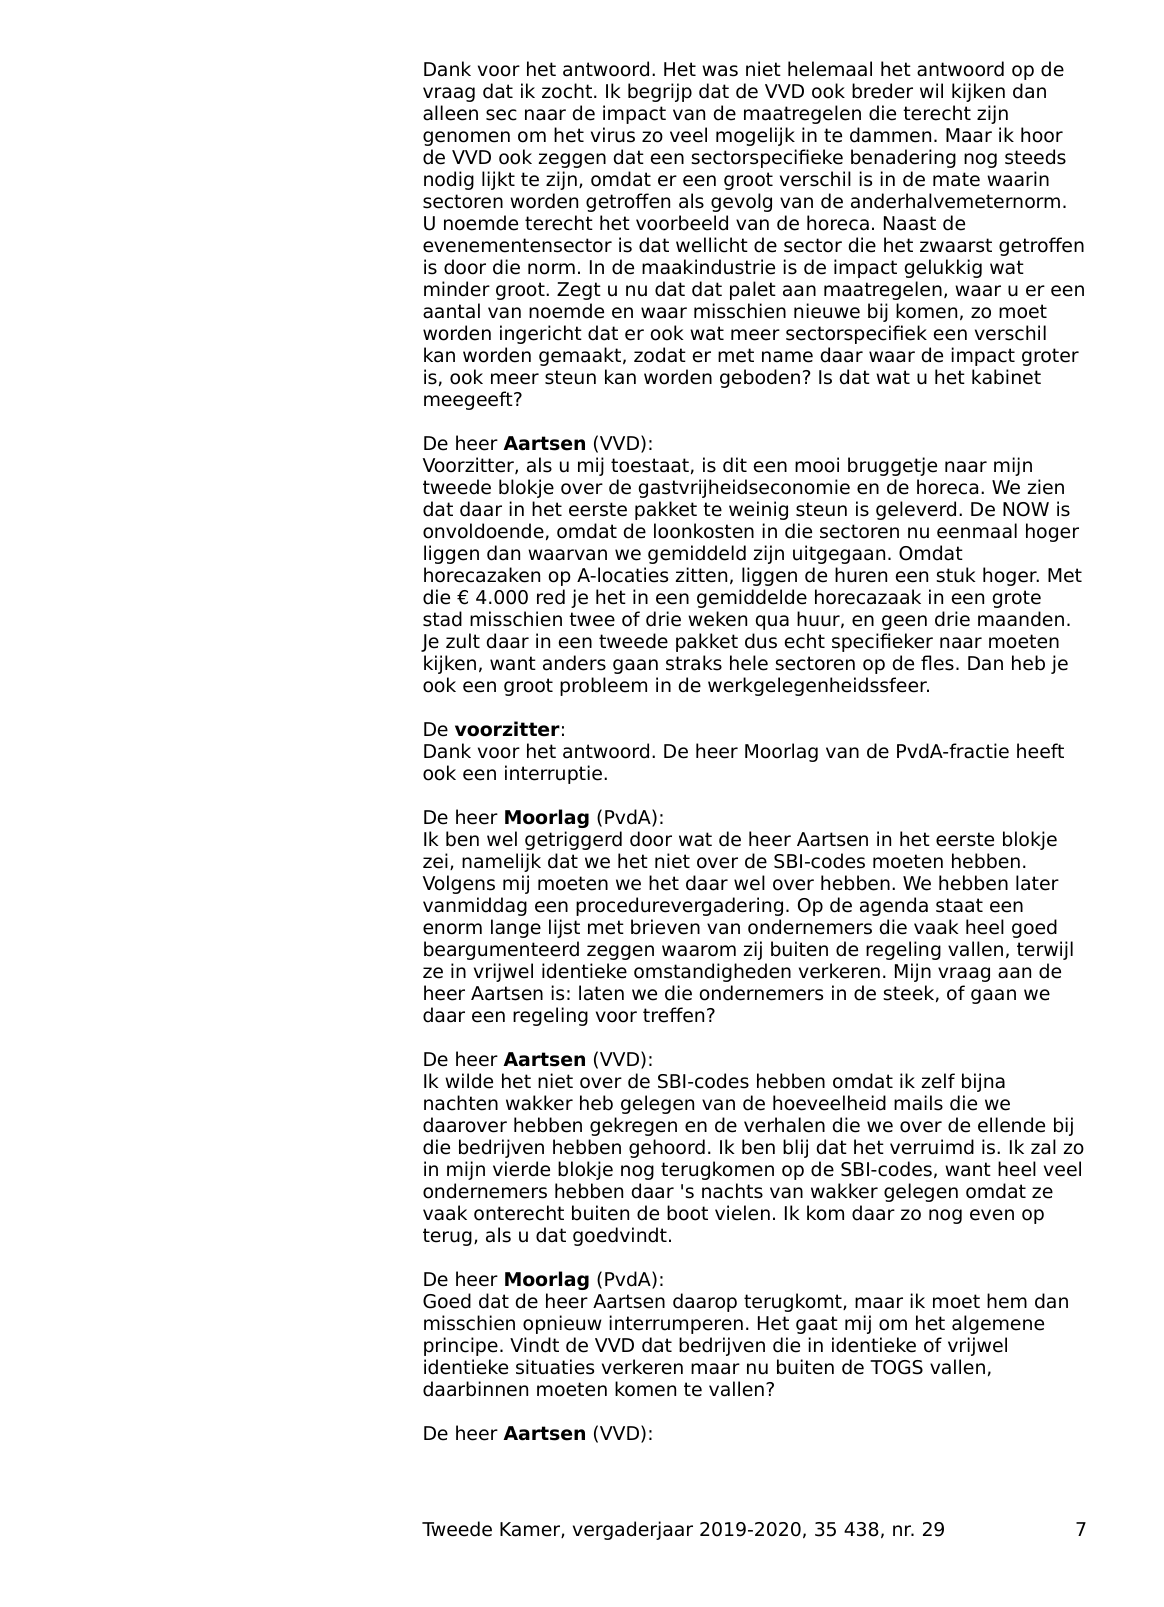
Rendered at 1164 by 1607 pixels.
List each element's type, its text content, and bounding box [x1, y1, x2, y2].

text Dank voor het antwoord. De heer Moorlag van de PvdA-fractie heeft ook een interruptie. [422, 741, 1087, 785]
text Goed dat de heer Aartsen daarop terugkomt, maar ik moet hem dan misschien opnieuw interrumperen. Het gaat mij om het algemene principe. Vindt de VVD dat bedrijven die in identieke of vrijwel identieke situaties verkeren maar nu buiten de TOGS vallen, daarbinnen moeten komen te vallen? [422, 1291, 1087, 1401]
text De heer Moorlag (PvdA): [422, 1269, 1087, 1291]
text Dank voor het antwoord. Het was niet helemaal het antwoord op de vraag dat ik zocht. Ik begrijp dat de VVD ook breder wil kijken dan alleen sec naar de impact van de maatregelen die terecht zijn genomen om het virus zo veel mogelijk in te dammen. Maar ik hoor de VVD ook zeggen dat een sectorspecifieke benadering nog steeds nodig lijkt te zijn, omdat er een groot verschil is in de mate waarin sectoren worden getroffen als gevolg van de anderhalvemeternorm. U noemde terecht het voorbeeld van de horeca. Naast de evenementensector is dat wellicht de sector die het zwaarst getroffen is door die norm. In de maakindustrie is de impact gelukkig wat minder groot. Zegt u nu dat dat palet aan maatregelen, waar u er een aantal van noemde en waar misschien nieuwe bij komen, zo moet worden ingericht dat er ook wat meer sectorspecifiek een verschil kan worden gemaakt, zodat er met name daar waar de impact groter is, ook meer steun kan worden geboden? Is dat wat u het kabinet meegeeft? [422, 59, 1087, 411]
text Ik ben wel getriggerd door wat de heer Aartsen in het eerste blokje zei, namelijk dat we het niet over de SBI-codes moeten hebben. Volgens mij moeten we het daar wel over hebben. We hebben later vanmiddag een procedurevergadering. Op de agenda staat een enorm lange lijst met brieven van ondernemers die vaak heel goed beargumenteerd zeggen waarom zij buiten de regeling vallen, terwijl ze in vrijwel identieke omstandigheden verkeren. Mijn vraag aan de heer Aartsen is: laten we die ondernemers in de steek, of gaan we daar een regeling voor treffen? [422, 829, 1087, 1027]
text Ik wilde het niet over de SBI-codes hebben omdat ik zelf bijna nachten wakker heb gelegen van de hoeveelheid mails die we daarover hebben gekregen en de verhalen die we over de ellende bij die bedrijven hebben gehoord. Ik ben blij dat het verruimd is. Ik zal zo in mijn vierde blokje nog terugkomen op de SBI-codes, want heel veel ondernemers hebben daar 's nachts van wakker gelegen omdat ze vaak onterecht buiten de boot vielen. Ik kom daar zo nog even op terug, als u dat goedvindt. [422, 1071, 1087, 1247]
text De heer Aartsen (VVD): [422, 1423, 1087, 1445]
text De heer Moorlag (PvdA): [422, 807, 1087, 829]
text De heer Aartsen (VVD): [422, 433, 1087, 455]
text Voorzitter, als u mij toestaat, is dit een mooi bruggetje naar mijn tweede blokje over de gastvrijheidseconomie en de horeca. We zien dat daar in het eerste pakket te weinig steun is geleverd. De NOW is onvoldoende, omdat de loonkosten in die sectoren nu eenmaal hoger liggen dan waarvan we gemiddeld zijn uitgegaan. Omdat horecazaken op A-locaties zitten, liggen de huren een stuk hoger. Met die € 4.000 red je het in een gemiddelde horecazaak in een grote stad misschien twee of drie weken qua huur, en geen drie maanden. Je zult daar in een tweede pakket dus echt specifieker naar moeten kijken, want anders gaan straks hele sectoren op de fles. Dan heb je ook een groot probleem in de werkgelegenheidssfeer. [422, 455, 1087, 697]
text De heer Aartsen (VVD): [422, 1049, 1087, 1071]
text De voorzitter: [422, 719, 1087, 741]
